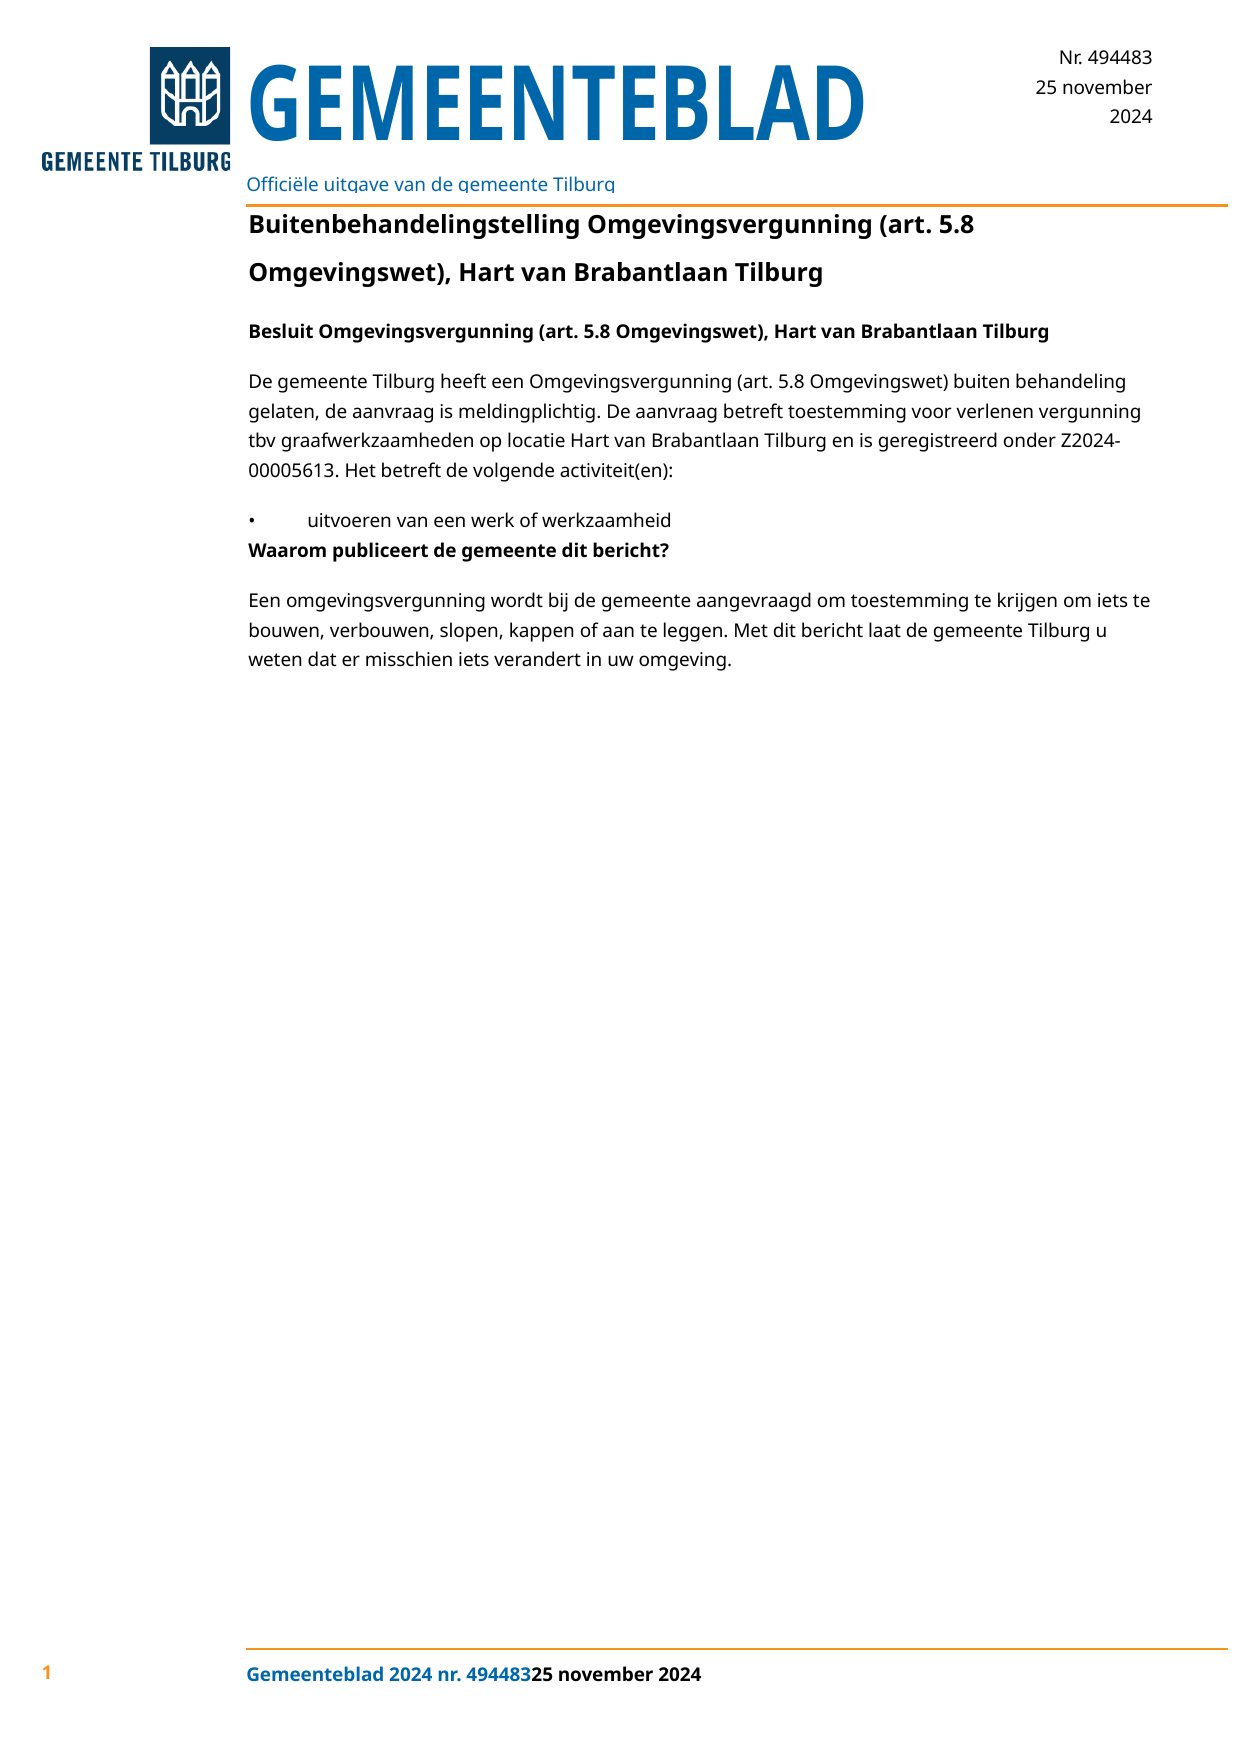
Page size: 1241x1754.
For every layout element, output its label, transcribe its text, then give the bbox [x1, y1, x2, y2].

text Besluit Omgevingsvergunning (art. 5.8 Omgevingswet), Hart van Brabantlaan Tilburg [248, 318, 1152, 344]
text De gemeente Tilburg heeft een Omgevingsvergunning (art. 5.8 Omgevingswet) buiten behandeling gelaten, de aanvraag is meldingplichtig. De aanvraag betreft toestemming voor verlenen vergunning tbv graafwerkzaamheden op locatie Hart van Brabantlaan Tilburg en is geregistreerd onder Z2024-00005613. Het betreft de volgende activiteit(en): [248, 368, 1152, 483]
text Waarom publiceert de gemeente dit bericht? [248, 537, 1152, 563]
picture [41, 47, 231, 172]
text Buitenbehandelingstelling Omgevingsvergunning (art. 5.8 Omgevingswet), Hart van Brabantlaan Tilburg [248, 207, 1152, 288]
text Een omgevingsvergunning wordt bij de gemeente aangevraagd om toestemming te krijgen om iets te bouwen, verbouwen, slopen, kappen of aan te leggen. Met dit bericht laat de gemeente Tilburg u weten dat er misschien iets verandert in uw omgeving. [248, 587, 1152, 672]
list uitvoeren van een werk of werkzaamheid [248, 507, 1152, 533]
